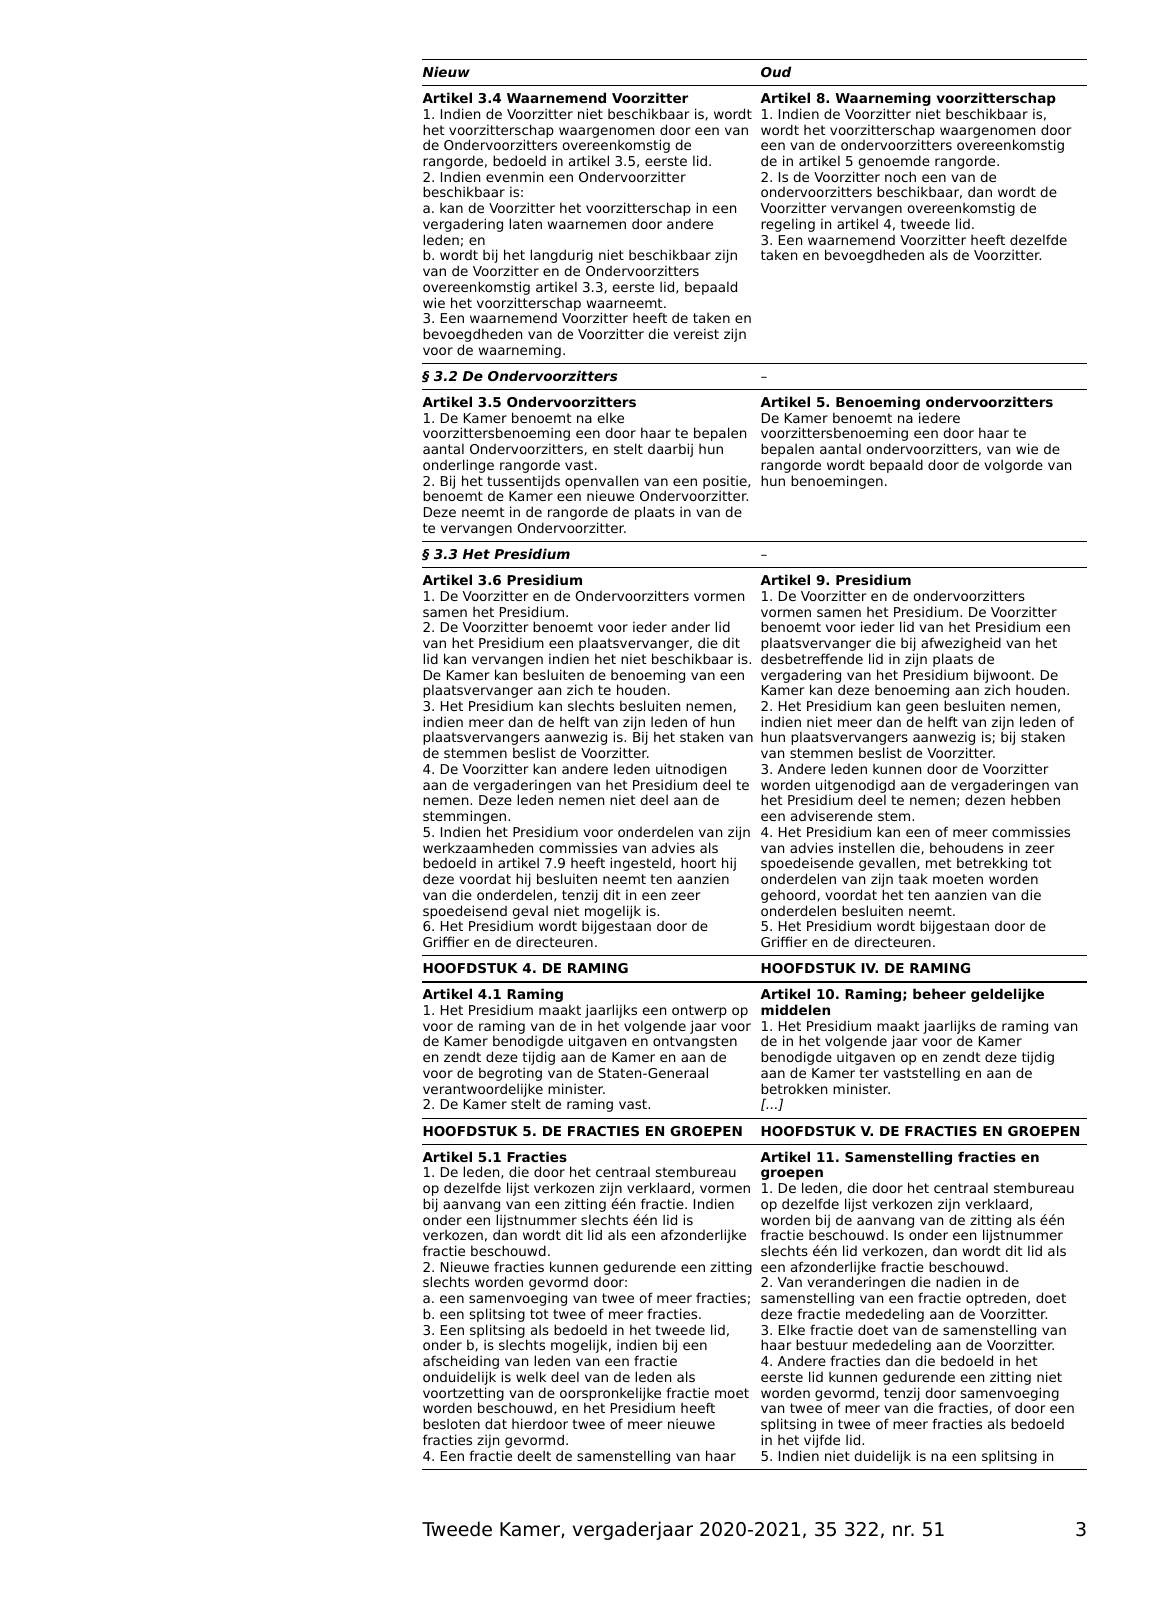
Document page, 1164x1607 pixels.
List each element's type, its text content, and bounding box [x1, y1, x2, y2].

table_cell Artikel 11. Samenstelling fracties en groepen 1. De leden, die door het centraal stembureau op dezelfde lijst verkozen zijn verklaard, worden bij de aanvang van de zitting als één fractie beschouwd. Is onder een lijstnummer slechts één lid verkozen, dan wordt dit lid als een afzonderlijke fractie beschouwd. 2. Van veranderingen die nadien in de samenstelling van een fractie optreden, doet deze fractie mededeling aan de Voorzitter. 3. Elke fractie doet van de samenstelling van haar bestuur mededeling aan de Voorzitter. 4. Andere fracties dan die bedoeld in het eerste lid kunnen gedurende een zitting niet worden gevormd, tenzij door samenvoeging van twee of meer van die fracties, of door een splitsing in twee of meer fracties als bedoeld in het vijfde lid. 5. Indien niet duidelijk is na een splitsing in [754, 1145, 1087, 1469]
table_cell HOOFDSTUK 5. DE FRACTIES EN GROEPEN [422, 1119, 754, 1144]
table_cell § 3.2 De Ondervoorzitters [422, 364, 754, 389]
table_cell Artikel 9. Presidium 1. De Voorzitter en de ondervoorzitters vormen samen het Presidium. De Voorzitter benoemt voor ieder lid van het Presidium een plaatsvervanger die bij afwezigheid van het desbetreffende lid in zijn plaats de vergadering van het Presidium bijwoont. De Kamer kan deze benoeming aan zich houden. 2. Het Presidium kan geen besluiten nemen, indien niet meer dan de helft van zijn leden of hun plaatsvervangers aanwezig is; bij staken van stemmen beslist de Voorzitter. 3. Andere leden kunnen door de Voorzitter worden uitgenodigd aan de vergaderingen van het Presidium deel te nemen; dezen hebben een adviserende stem. 4. Het Presidium kan een of meer commissies van advies instellen die, behoudens in zeer spoedeisende gevallen, met betrekking tot onderdelen van zijn taak moeten worden gehoord, voordat het ten aanzien van die onderdelen besluiten neemt. 5. Het Presidium wordt bijgestaan door de Griffier en de directeuren. [754, 568, 1087, 955]
table_cell § 3.3 Het Presidium [422, 542, 754, 567]
table_cell HOOFDSTUK 4. DE RAMING [422, 956, 754, 981]
table_cell Artikel 10. Raming; beheer geldelijke middelen 1. Het Presidium maakt jaarlijks de raming van de in het volgende jaar voor de Kamer benodigde uitgaven op en zendt deze tijdig aan de Kamer ter vaststelling en aan de betrokken minister. [...] [754, 983, 1087, 1118]
table_cell – [754, 364, 1087, 389]
table_cell HOOFDSTUK IV. DE RAMING [754, 956, 1087, 981]
table_cell Artikel 3.5 Ondervoorzitters 1. De Kamer benoemt na elke voorzittersbenoeming een door haar te bepalen aantal Ondervoorzitters, en stelt daarbij hun onderlinge rangorde vast. 2. Bij het tussentijds openvallen van een positie, benoemt de Kamer een nieuwe Ondervoorzitter. Deze neemt in de rangorde de plaats in van de te vervangen Ondervoorzitter. [422, 390, 754, 541]
table_cell Artikel 5. Benoeming ondervoorzitters De Kamer benoemt na iedere voorzittersbenoeming een door haar te bepalen aantal ondervoorzitters, van wie de rangorde wordt bepaald door de volgorde van hun benoemingen. [754, 390, 1087, 541]
table_cell Artikel 3.6 Presidium 1. De Voorzitter en de Ondervoorzitters vormen samen het Presidium. 2. De Voorzitter benoemt voor ieder ander lid van het Presidium een plaatsvervanger, die dit lid kan vervangen indien het niet beschikbaar is. De Kamer kan besluiten de benoeming van een plaatsvervanger aan zich te houden. 3. Het Presidium kan slechts besluiten nemen, indien meer dan de helft van zijn leden of hun plaatsvervangers aanwezig is. Bij het staken van de stemmen beslist de Voorzitter. 4. De Voorzitter kan andere leden uitnodigen aan de vergaderingen van het Presidium deel te nemen. Deze leden nemen niet deel aan de stemmingen. 5. Indien het Presidium voor onderdelen van zijn werkzaamheden commissies van advies als bedoeld in artikel 7.9 heeft ingesteld, hoort hij deze voordat hij besluiten neemt ten aanzien van die onderdelen, tenzij dit in een zeer spoedeisend geval niet mogelijk is. 6. Het Presidium wordt bijgestaan door de Griffier en de directeuren. [422, 568, 754, 955]
table_cell Artikel 4.1 Raming 1. Het Presidium maakt jaarlijks een ontwerp op voor de raming van de in het volgende jaar voor de Kamer benodigde uitgaven en ontvangsten en zendt deze tijdig aan de Kamer en aan de voor de begroting van de Staten-Generaal verantwoordelijke minister. 2. De Kamer stelt de raming vast. [422, 983, 754, 1118]
table_header Oud [754, 60, 1087, 85]
table_cell Artikel 3.4 Waarnemend Voorzitter 1. Indien de Voorzitter niet beschikbaar is, wordt het voorzitterschap waargenomen door een van de Ondervoorzitters overeenkomstig de rangorde, bedoeld in artikel 3.5, eerste lid. 2. Indien evenmin een Ondervoorzitter beschikbaar is: a. kan de Voorzitter het voorzitterschap in een vergadering laten waarnemen door andere leden; en b. wordt bij het langdurig niet beschikbaar zijn van de Voorzitter en de Ondervoorzitters overeenkomstig artikel 3.3, eerste lid, bepaald wie het voorzitterschap waarneemt. 3. Een waarnemend Voorzitter heeft de taken en bevoegdheden van de Voorzitter die vereist zijn voor de waarneming. [422, 86, 754, 363]
table_cell Artikel 5.1 Fracties 1. De leden, die door het centraal stembureau op dezelfde lijst verkozen zijn verklaard, vormen bij aanvang van een zitting één fractie. Indien onder een lijstnummer slechts één lid is verkozen, dan wordt dit lid als een afzonderlijke fractie beschouwd. 2. Nieuwe fracties kunnen gedurende een zitting slechts worden gevormd door: a. een samenvoeging van twee of meer fracties; b. een splitsing tot twee of meer fracties. 3. Een splitsing als bedoeld in het tweede lid, onder b, is slechts mogelijk, indien bij een afscheiding van leden van een fractie onduidelijk is welk deel van de leden als voortzetting van de oorspronkelijke fractie moet worden beschouwd, en het Presidium heeft besloten dat hierdoor twee of meer nieuwe fracties zijn gevormd. 4. Een fractie deelt de samenstelling van haar [422, 1145, 754, 1469]
table_cell Artikel 8. Waarneming voorzitterschap 1. Indien de Voorzitter niet beschikbaar is, wordt het voorzitterschap waargenomen door een van de ondervoorzitters overeenkomstig de in artikel 5 genoemde rangorde. 2. Is de Voorzitter noch een van de ondervoorzitters beschikbaar, dan wordt de Voorzitter vervangen overeenkomstig de regeling in artikel 4, tweede lid. 3. Een waarnemend Voorzitter heeft dezelfde taken en bevoegdheden als de Voorzitter. [754, 86, 1087, 363]
table_cell – [754, 542, 1087, 567]
table_header Nieuw [422, 60, 754, 85]
table_cell HOOFDSTUK V. DE FRACTIES EN GROEPEN [754, 1119, 1087, 1144]
